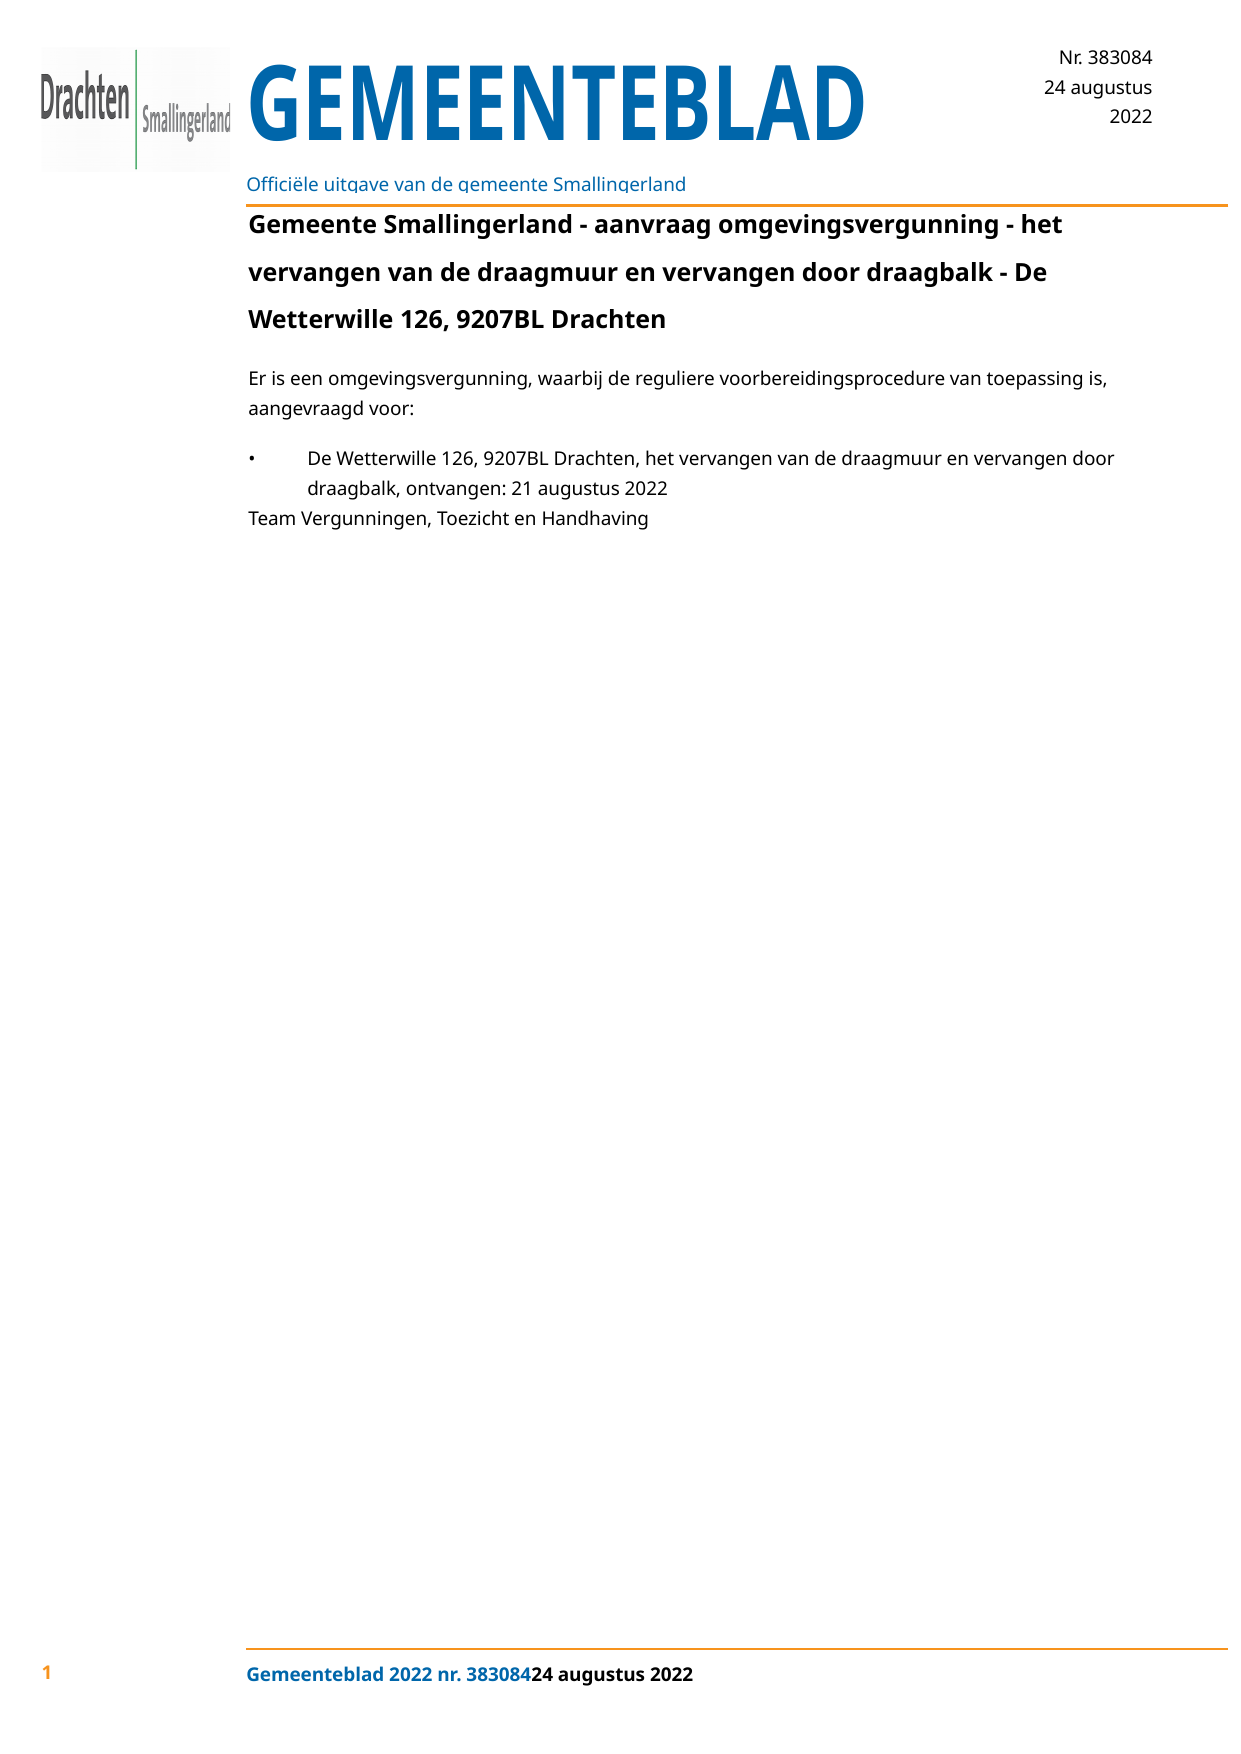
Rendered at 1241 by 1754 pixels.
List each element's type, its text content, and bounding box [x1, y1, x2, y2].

list De Wetterwille 126, 9207BL Drachten, het vervangen van de draagmuur en vervangen door draagbalk, ontvangen: 21 augustus 2022 [248, 446, 1152, 501]
picture [41, 47, 231, 172]
text Er is een omgevingsvergunning, waarbij de reguliere voorbereidingsprocedure van toepassing is, aangevraagd voor: [248, 366, 1152, 421]
text Gemeente Smallingerland - aanvraag omgevingsvergunning - het vervangen van de draagmuur en vervangen door draagbalk - De Wetterwille 126, 9207BL Drachten [248, 207, 1152, 336]
text Team Vergunningen, Toezicht en Handhaving [248, 505, 1152, 530]
